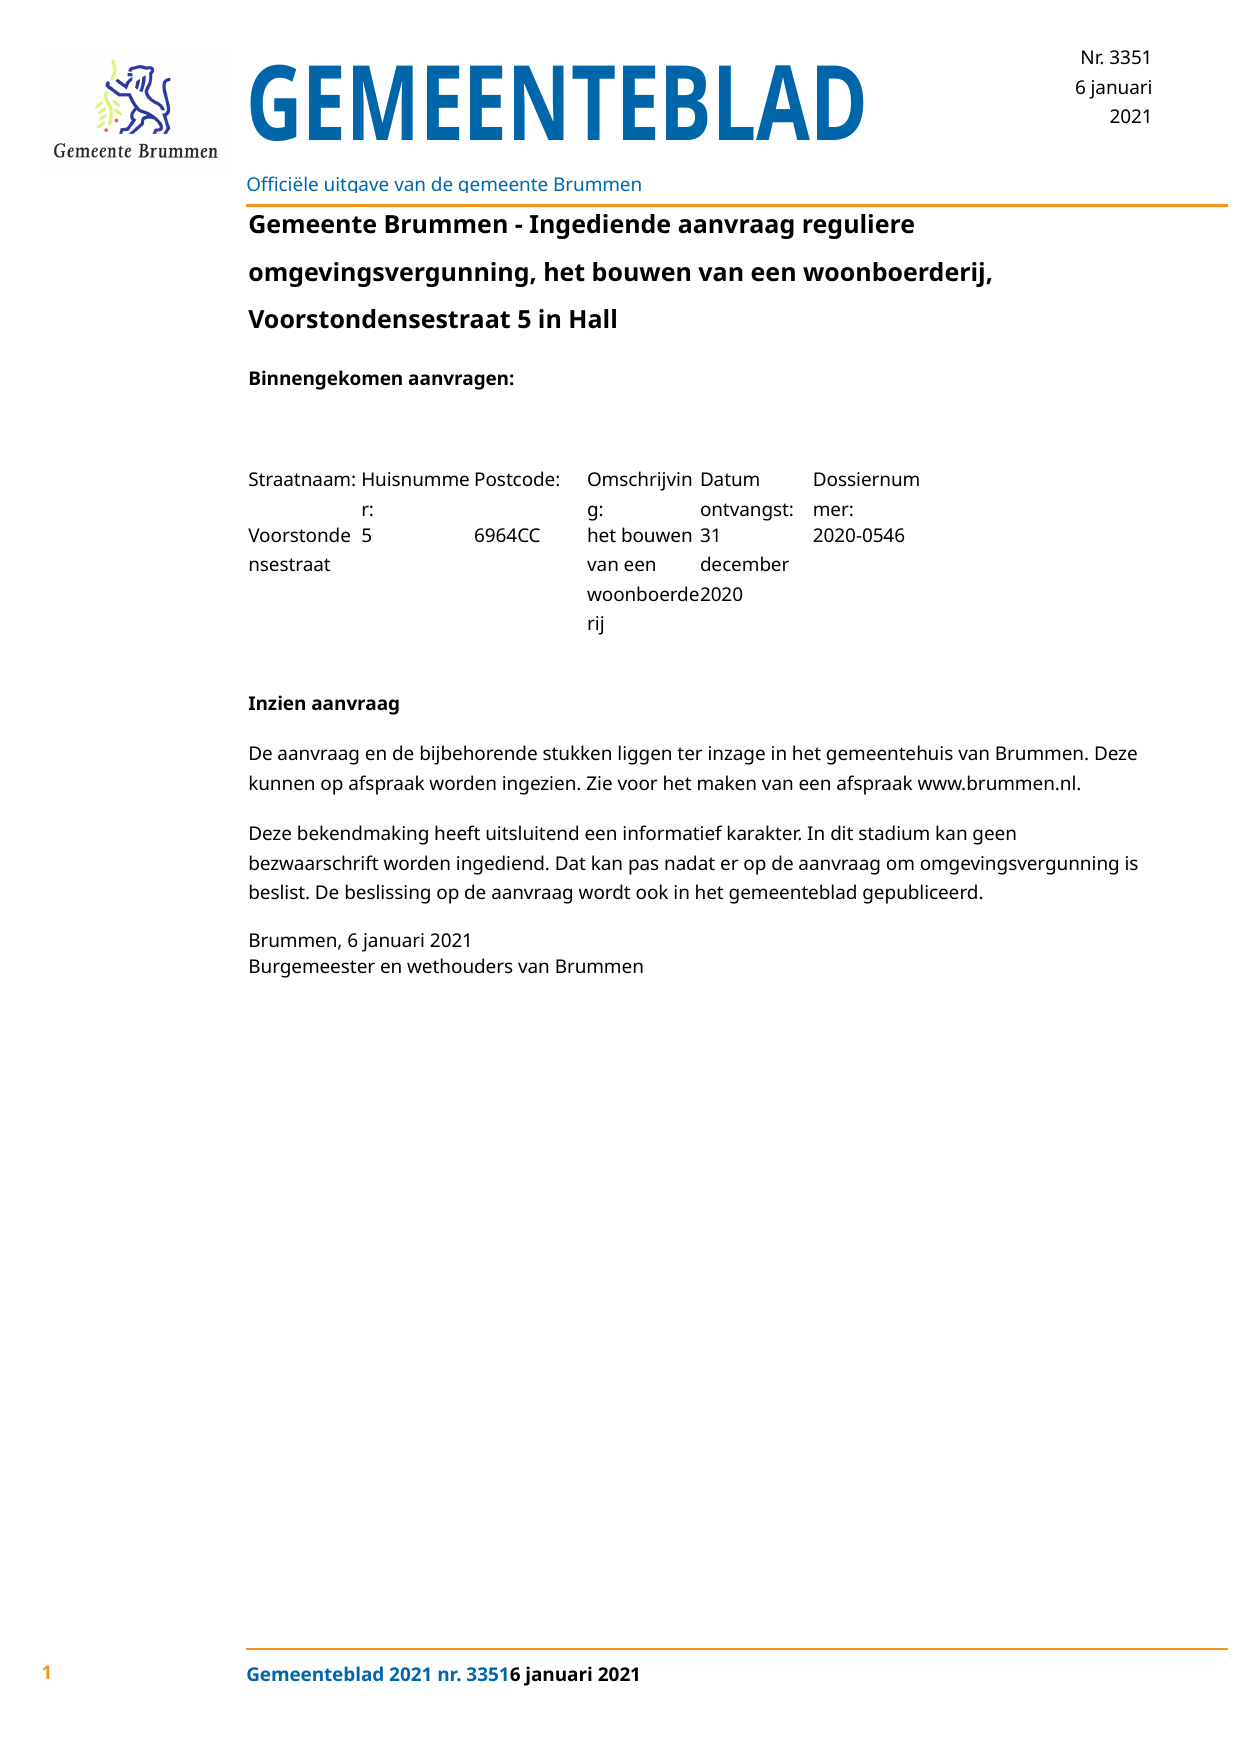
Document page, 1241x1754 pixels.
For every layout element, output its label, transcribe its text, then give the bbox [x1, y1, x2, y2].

table_cell 2020-0546 [813, 522, 926, 636]
table_header [1039, 466, 1152, 522]
text Brummen, 6 januari 2021 [248, 927, 1152, 953]
text Inzien aanvraag [248, 690, 1152, 716]
text Burgemeester en wethouders van Brummen [248, 953, 1152, 979]
table_cell 6964CC [474, 522, 587, 636]
table_header [926, 466, 1038, 522]
text Gemeente Brummen - Ingediende aanvraag reguliere omgevingsvergunning, het bouwen van een woonboerderij, Voorstondensestraat 5 in Hall [248, 207, 1152, 336]
text Deze bekendmaking heeft uitsluitend een informatief karakter. In dit stadium kan geen bezwaarschrift worden ingediend. Dat kan pas nadat er op de aanvraag om omgevingsvergunning is beslist. De beslissing op de aanvraag wordt ook in het gemeenteblad gepubliceerd. [248, 820, 1152, 905]
text Binnengekomen aanvragen: [248, 366, 1152, 391]
table_header Huisnummer: [361, 466, 474, 522]
table_cell [1039, 522, 1152, 636]
table_header Dossiernummer: [813, 466, 926, 522]
picture [41, 47, 231, 172]
text De aanvraag en de bijbehorende stukken liggen ter inzage in het gemeentehuis van Brummen. Deze kunnen op afspraak worden ingezien. Zie voor het maken van een afspraak www.brummen.nl. [248, 740, 1152, 796]
table_header Straatnaam: [248, 466, 361, 522]
table_header Postcode: [474, 466, 587, 522]
table_cell 31 december 2020 [700, 522, 813, 636]
table_cell Voorstondensestraat [248, 522, 361, 636]
table_header Omschrijving: [587, 466, 700, 522]
table_header Datum ontvangst: [700, 466, 813, 522]
table_cell 5 [361, 522, 474, 636]
table_cell [926, 522, 1038, 636]
table_cell het bouwen van een woonboerderij [587, 522, 700, 636]
